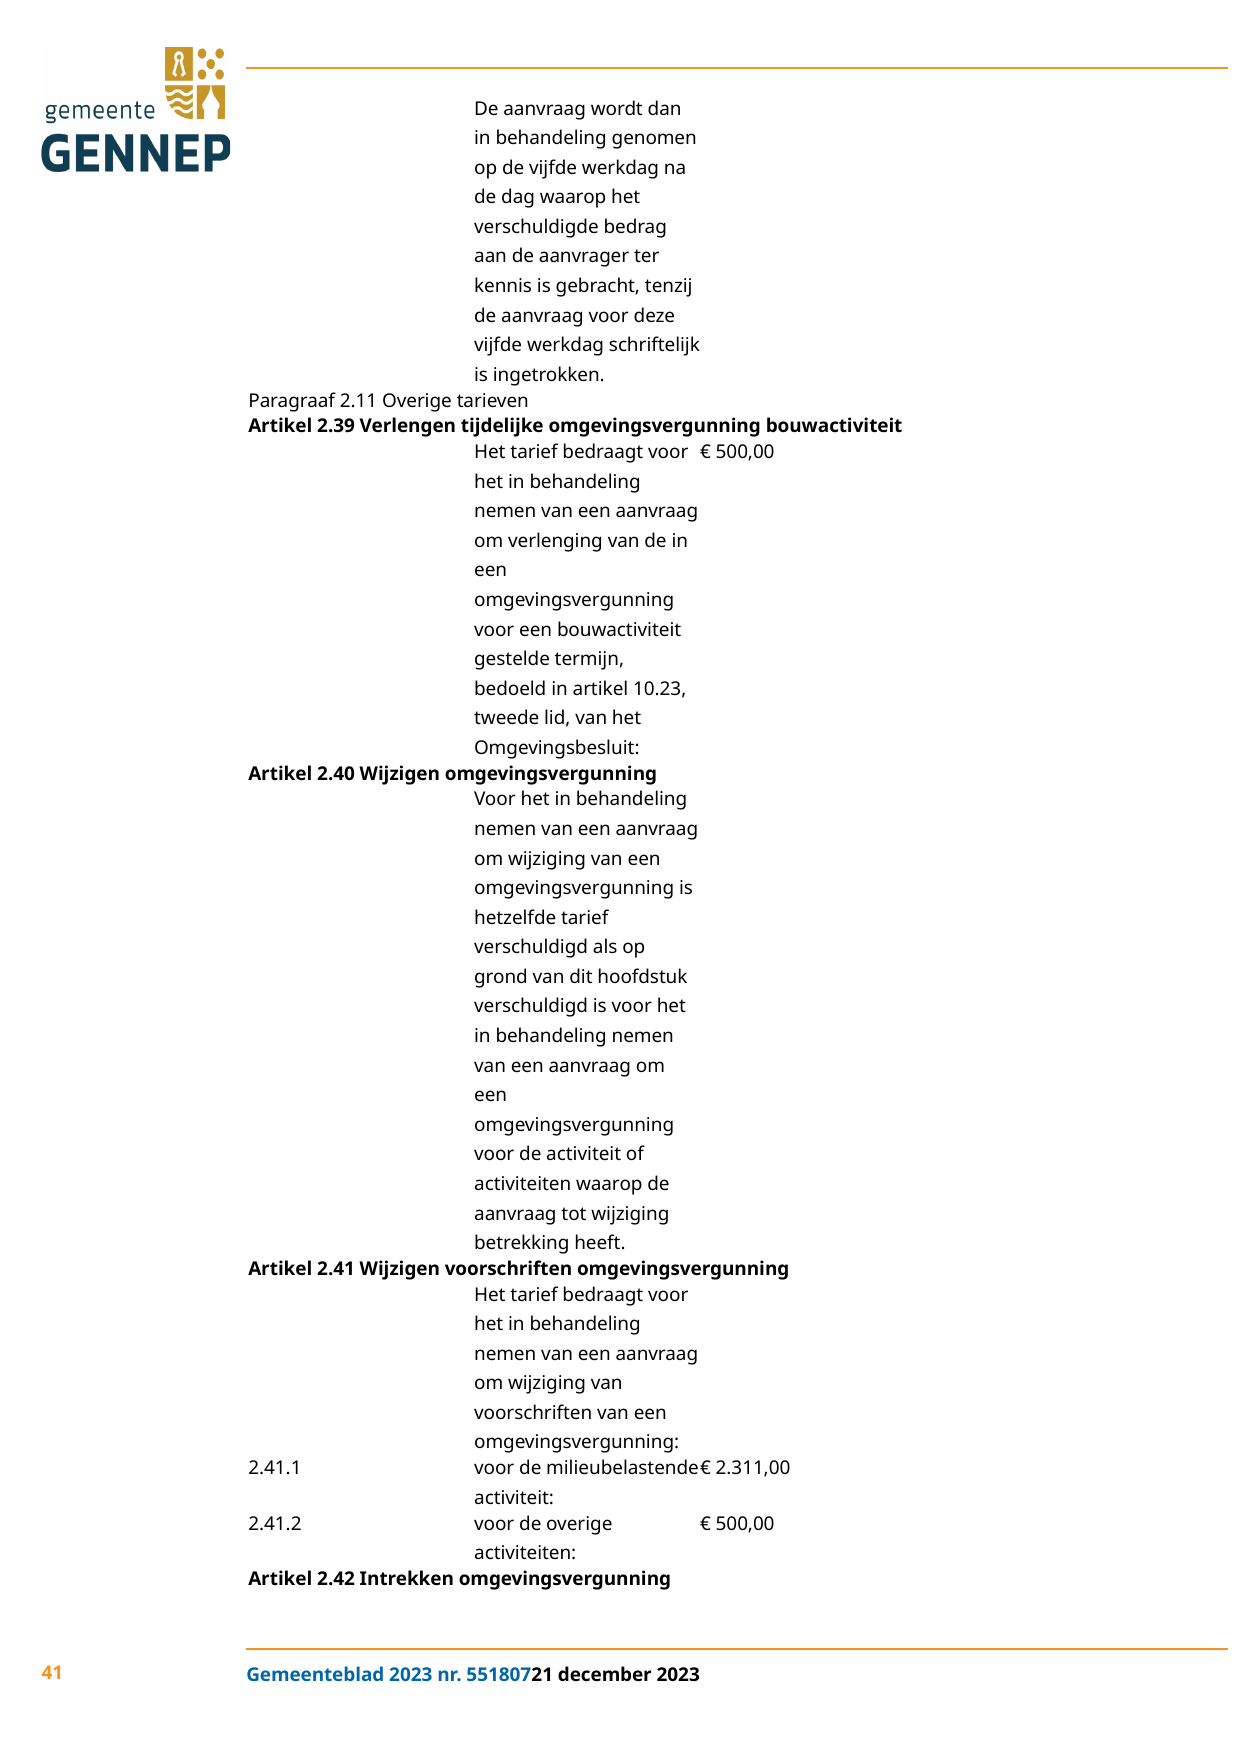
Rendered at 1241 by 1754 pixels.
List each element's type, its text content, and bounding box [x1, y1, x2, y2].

table_cell [926, 1565, 1152, 1591]
picture [41, 47, 231, 172]
table_cell Het tarief bedraagt voor het in behandeling nemen van een aanvraag om wijziging van voorschriften van een omgevingsvergunning: [474, 1281, 700, 1454]
table_cell [700, 1281, 926, 1454]
table_cell [248, 95, 474, 387]
table_cell [926, 786, 1152, 1255]
table_cell [926, 413, 1152, 438]
table_cell 2.41.1 [248, 1454, 474, 1510]
table_cell [926, 1454, 1152, 1510]
table_cell [926, 1510, 1152, 1565]
table_cell [700, 786, 926, 1255]
table_cell voor de milieubelastende activiteit: [474, 1454, 700, 1510]
table_cell Artikel 2.41 Wijzigen voorschriften omgevingsvergunning [248, 1255, 926, 1281]
table_cell [248, 786, 474, 1255]
table_cell Voor het in behandeling nemen van een aanvraag om wijziging van een omgevingsvergunning is hetzelfde tarief verschuldigd als op grond van dit hoofdstuk verschuldigd is voor het in behandeling nemen van een aanvraag om een omgevingsvergunning voor de activiteit of activiteiten waarop de aanvraag tot wijziging betrekking heeft. [474, 786, 700, 1255]
table_cell Artikel 2.39 Verlengen tijdelijke omgevingsvergunning bouwactiviteit [248, 413, 926, 438]
table_cell 2.41.2 [248, 1510, 474, 1565]
table_cell Artikel 2.42 Intrekken omgevingsvergunning [248, 1565, 926, 1591]
table_cell [926, 438, 1152, 760]
table_cell Artikel 2.40 Wijzigen omgevingsvergunning [248, 760, 926, 786]
table_cell [926, 1255, 1152, 1281]
table_cell € 500,00 [700, 438, 926, 760]
table_cell € 500,00 [700, 1510, 926, 1565]
table_cell € 2.311,00 [700, 1454, 926, 1510]
table_cell [926, 1281, 1152, 1454]
table_cell [926, 95, 1152, 387]
table_cell [248, 438, 474, 760]
table_cell [700, 95, 926, 387]
table_cell Het tarief bedraagt voor het in behandeling nemen van een aanvraag om verlenging van de in een omgevingsvergunning voor een bouwactiviteit gestelde termijn, bedoeld in artikel 10.23, tweede lid, van het Omgevingsbesluit: [474, 438, 700, 760]
table_cell [248, 1281, 474, 1454]
table_cell Paragraaf 2.11 Overige tarieven [248, 387, 1152, 412]
table_cell [926, 760, 1152, 786]
table_cell De aanvraag wordt dan in behandeling genomen op de vijfde werkdag na de dag waarop het verschuldigde bedrag aan de aanvrager ter kennis is gebracht, tenzij de aanvraag voor deze vijfde werkdag schriftelijk is ingetrokken. [474, 95, 700, 387]
table_cell voor de overige activiteiten: [474, 1510, 700, 1565]
